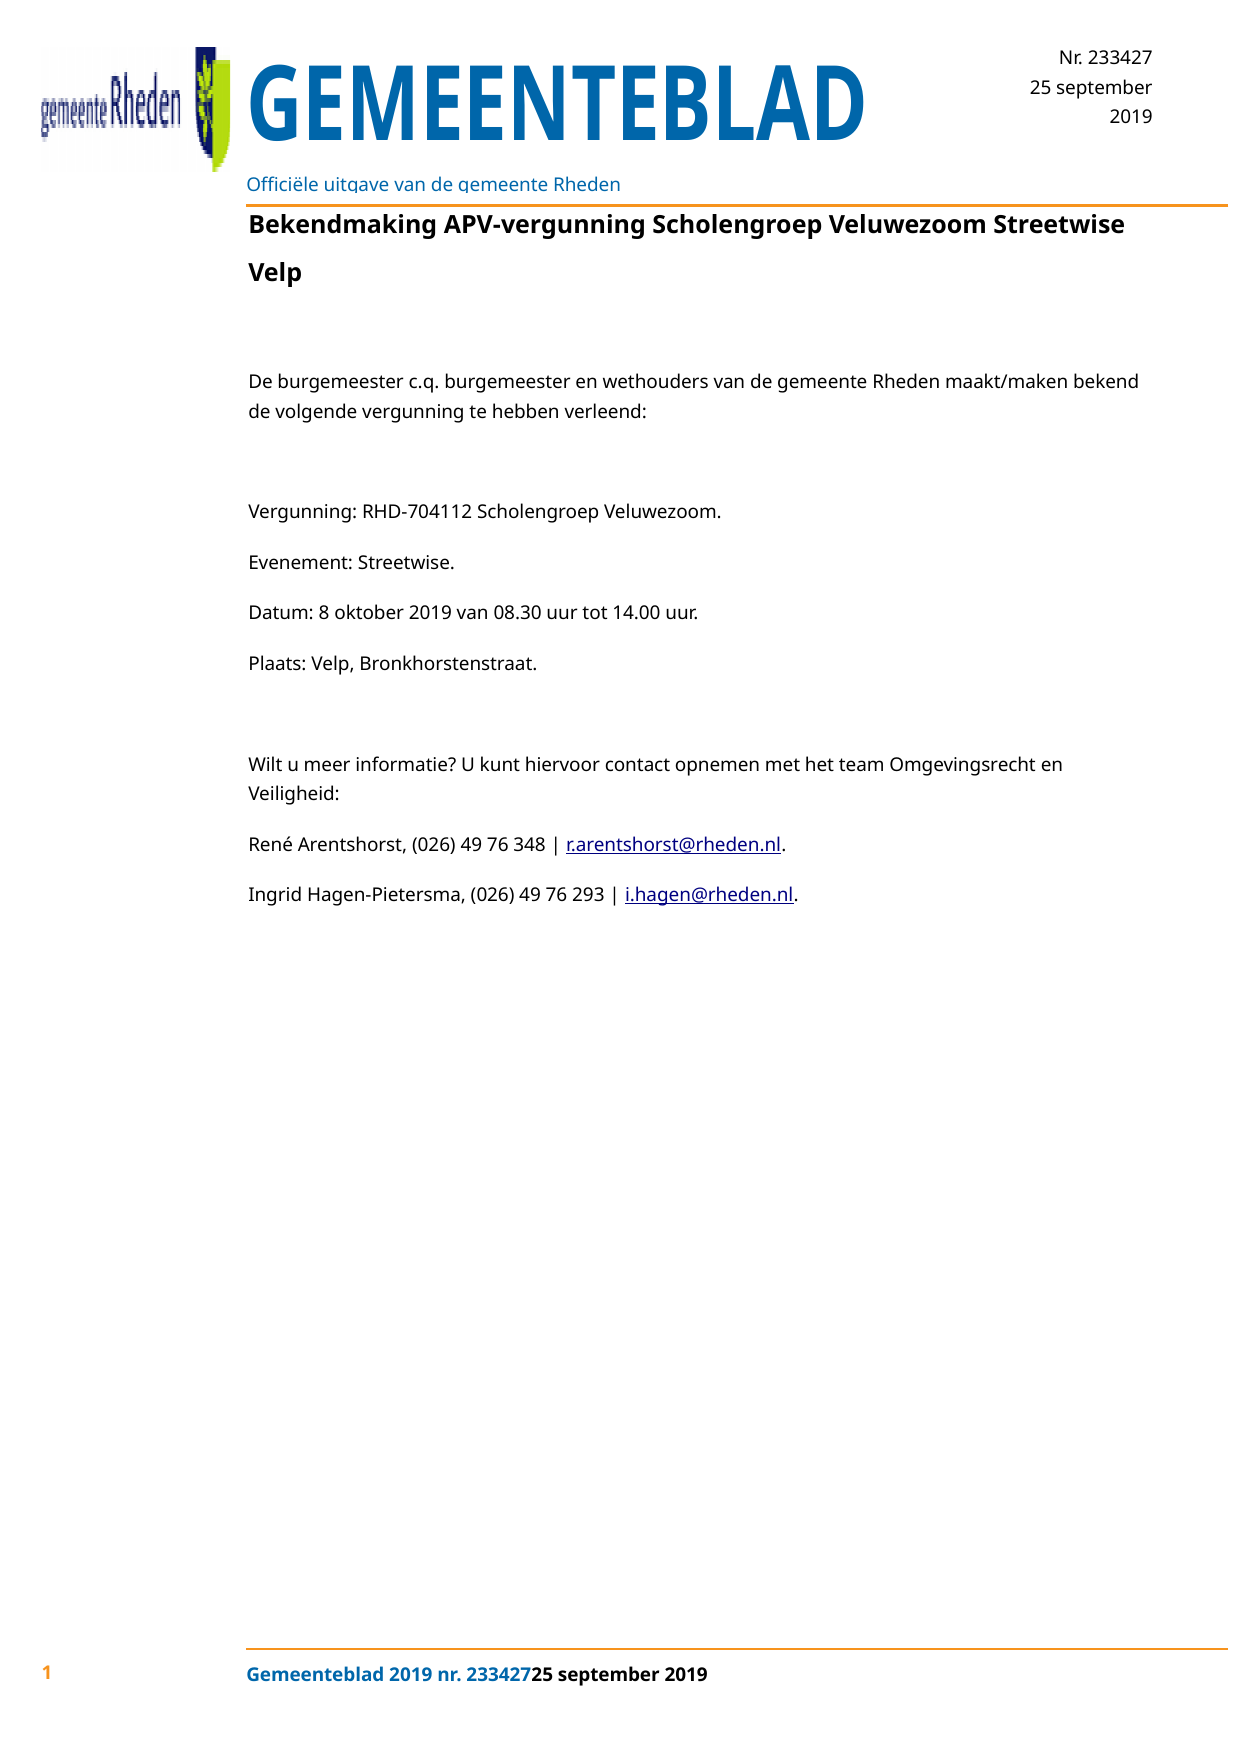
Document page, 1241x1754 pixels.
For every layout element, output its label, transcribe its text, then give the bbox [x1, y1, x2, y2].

text Evenement: Streetwise. [248, 549, 1152, 575]
text Wilt u meer informatie? U kunt hiervoor contact opnemen met het team Omgevingsrecht en Veiligheid: [248, 751, 1152, 806]
text De burgemeester c.q. burgemeester en wethouders van de gemeente Rheden maakt/maken bekend de volgende vergunning te hebben verleend: [248, 368, 1152, 424]
text Bekendmaking APV-vergunning Scholengroep Veluwezoom Streetwise Velp [248, 207, 1152, 288]
text René Arentshorst, (026) 49 76 348 | r.arentshorst@rheden.nl. [248, 831, 1152, 857]
text Vergunning: RHD-704112 Scholengroep Veluwezoom. [248, 499, 1152, 524]
picture [41, 47, 231, 172]
text Datum: 8 oktober 2019 van 08.30 uur tot 14.00 uur. [248, 599, 1152, 625]
text Ingrid Hagen-Pietersma, (026) 49 76 293 | i.hagen@rheden.nl. [248, 881, 1152, 907]
text Plaats: Velp, Bronkhorstenstraat. [248, 650, 1152, 676]
